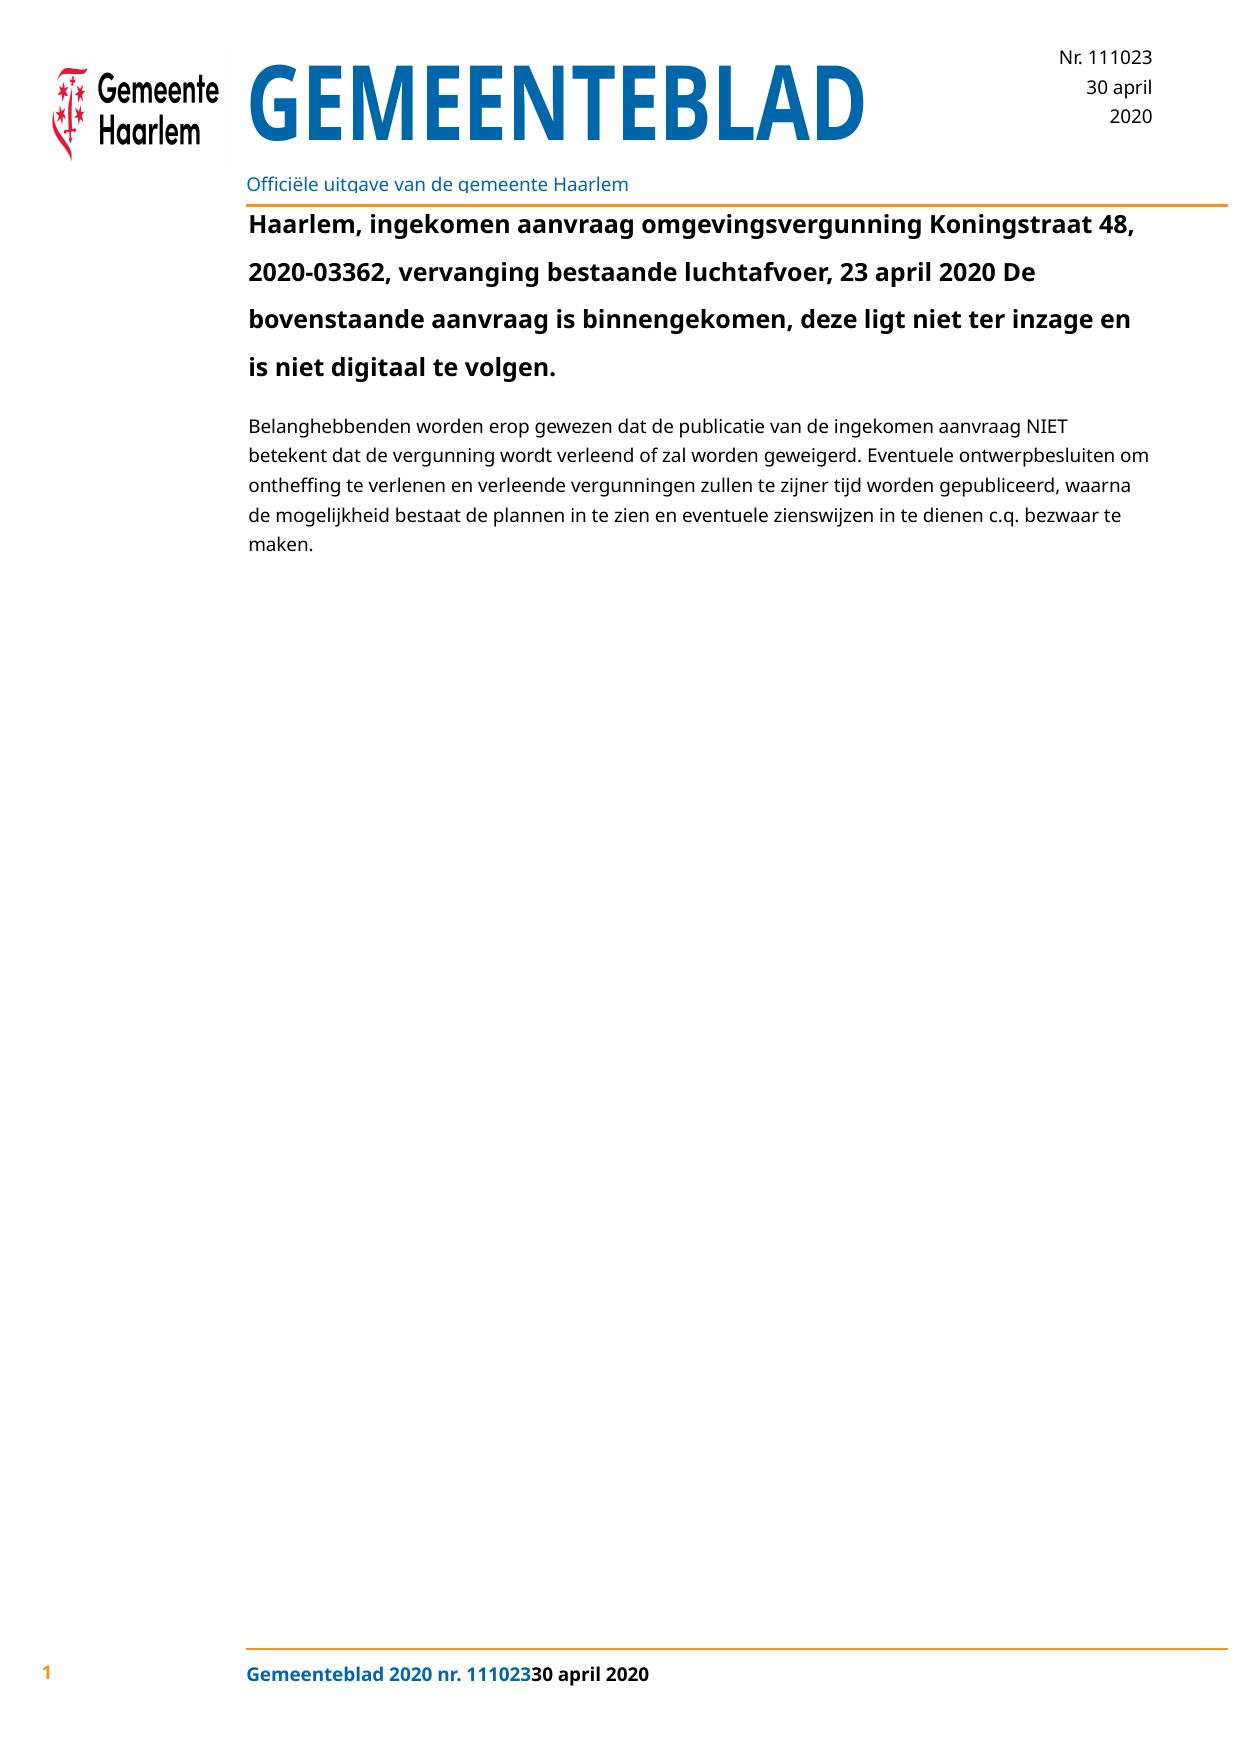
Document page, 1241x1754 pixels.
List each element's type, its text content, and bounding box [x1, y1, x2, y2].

picture [41, 47, 231, 172]
text Haarlem, ingekomen aanvraag omgevingsvergunning Koningstraat 48, 2020-03362, vervanging bestaande luchtafvoer, 23 april 2020 De bovenstaande aanvraag is binnengekomen, deze ligt niet ter inzage en is niet digitaal te volgen. [248, 207, 1152, 384]
text Belanghebbenden worden erop gewezen dat de publicatie van de ingekomen aanvraag NIET betekent dat de vergunning wordt verleend of zal worden geweigerd. Eventuele ontwerpbesluiten om ontheffing te verlenen en verleende vergunningen zullen te zijner tijd worden gepubliceerd, waarna de mogelijkheid bestaat de plannen in te zien en eventuele zienswijzen in te dienen c.q. bezwaar te maken. [248, 413, 1152, 557]
